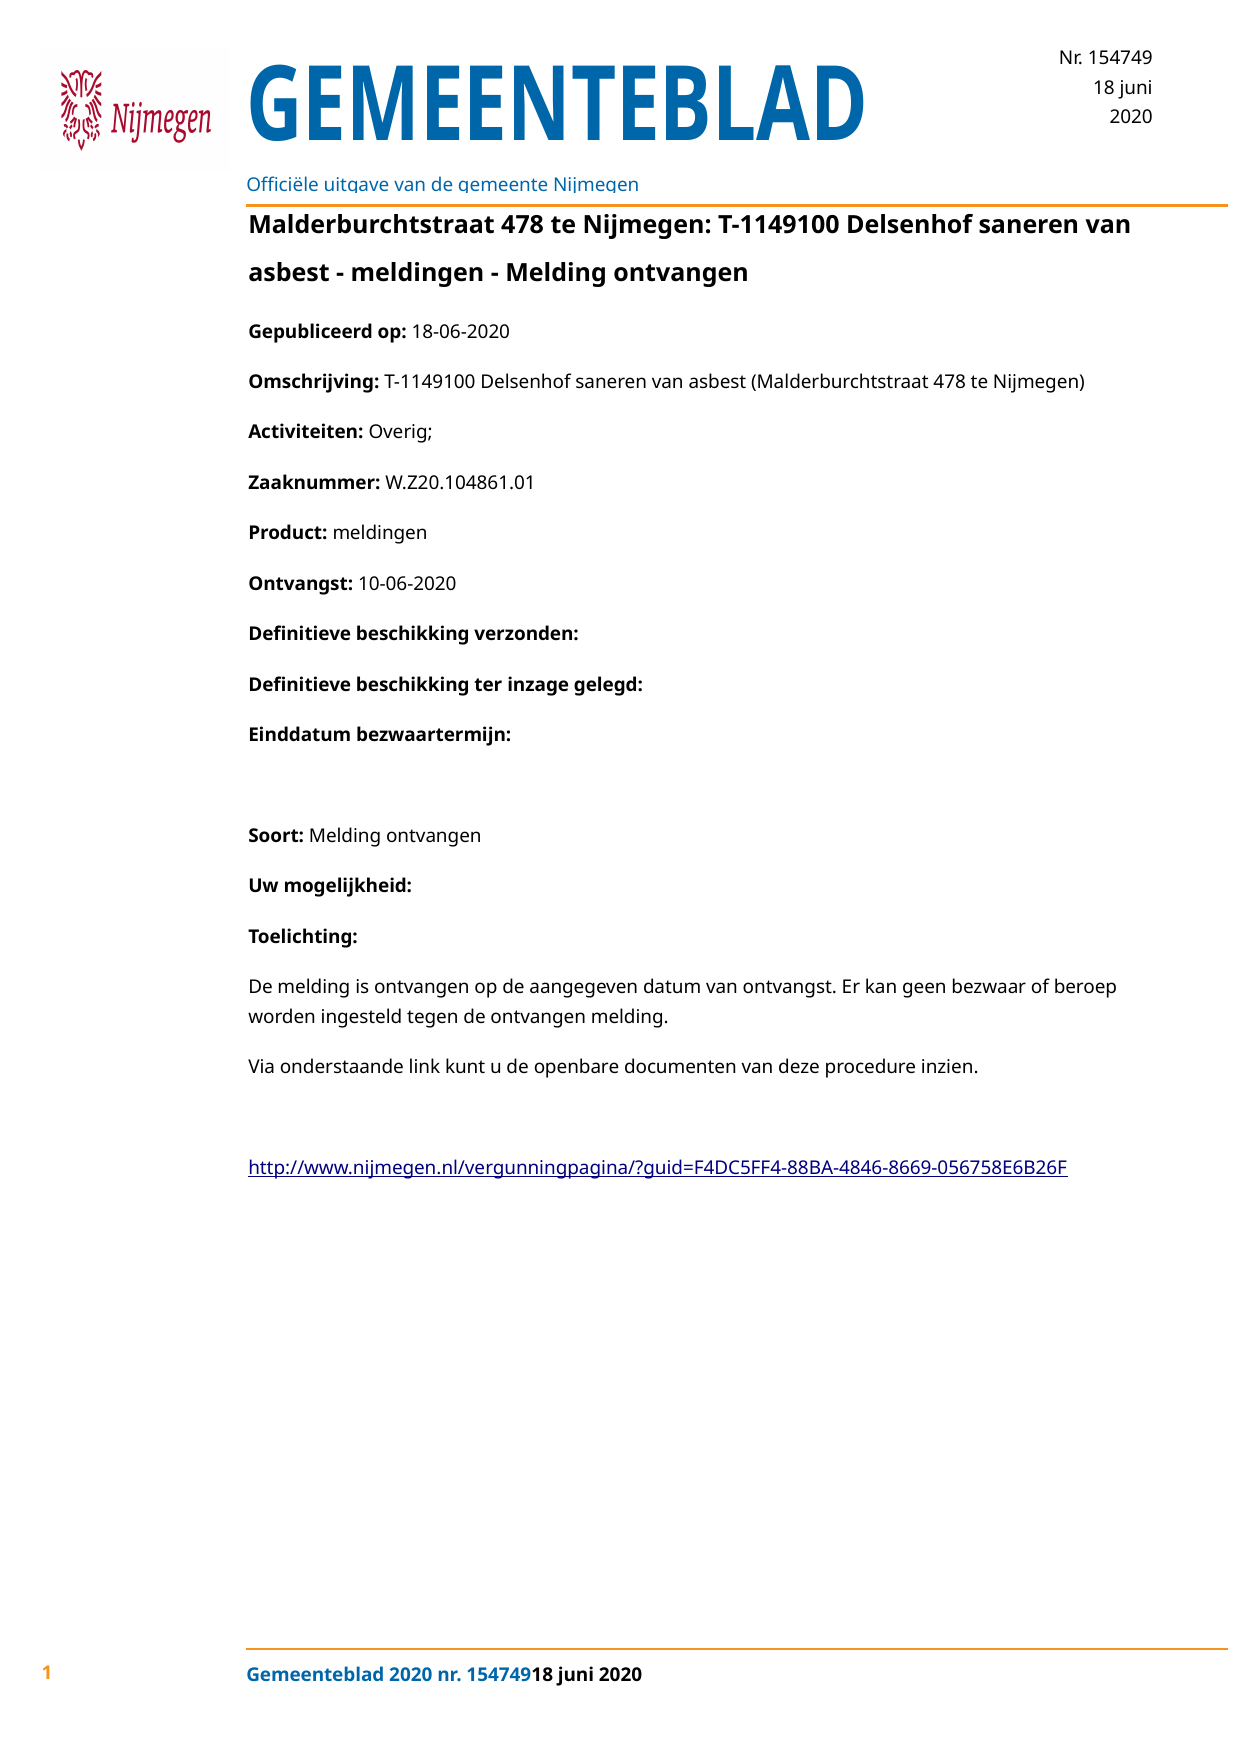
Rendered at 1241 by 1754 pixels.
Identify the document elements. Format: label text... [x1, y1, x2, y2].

text Product: meldingen [248, 519, 1152, 545]
text Definitieve beschikking ter inzage gelegd: [248, 671, 1152, 697]
text Uw mogelijkheid: [248, 872, 1152, 898]
text Definitieve beschikking verzonden: [248, 620, 1152, 646]
text Toelichting: [248, 923, 1152, 949]
text Activiteiten: Overig; [248, 419, 1152, 444]
picture [41, 47, 231, 172]
text Via onderstaande link kunt u de openbare documenten van deze procedure inzien. [248, 1053, 1152, 1079]
text Einddatum bezwaartermijn: [248, 721, 1152, 747]
text Soort: Melding ontvangen [248, 822, 1152, 848]
text http://www.nijmegen.nl/vergunningpagina/?guid=F4DC5FF4-88BA-4846-8669-056758E6B26F [248, 1154, 1152, 1180]
text Malderburchtstraat 478 te Nijmegen: T-1149100 Delsenhof saneren van asbest - meldingen - Melding ontvangen [248, 207, 1152, 288]
text De melding is ontvangen op de aangegeven datum van ontvangst. Er kan geen bezwaar of beroep worden ingesteld tegen de ontvangen melding. [248, 973, 1152, 1029]
text Ontvangst: 10-06-2020 [248, 570, 1152, 596]
text Omschrijving: T-1149100 Delsenhof saneren van asbest (Malderburchtstraat 478 te Nijmegen) [248, 368, 1152, 394]
text Gepubliceerd op: 18-06-2020 [248, 318, 1152, 344]
text Zaaknummer: W.Z20.104861.01 [248, 469, 1152, 495]
